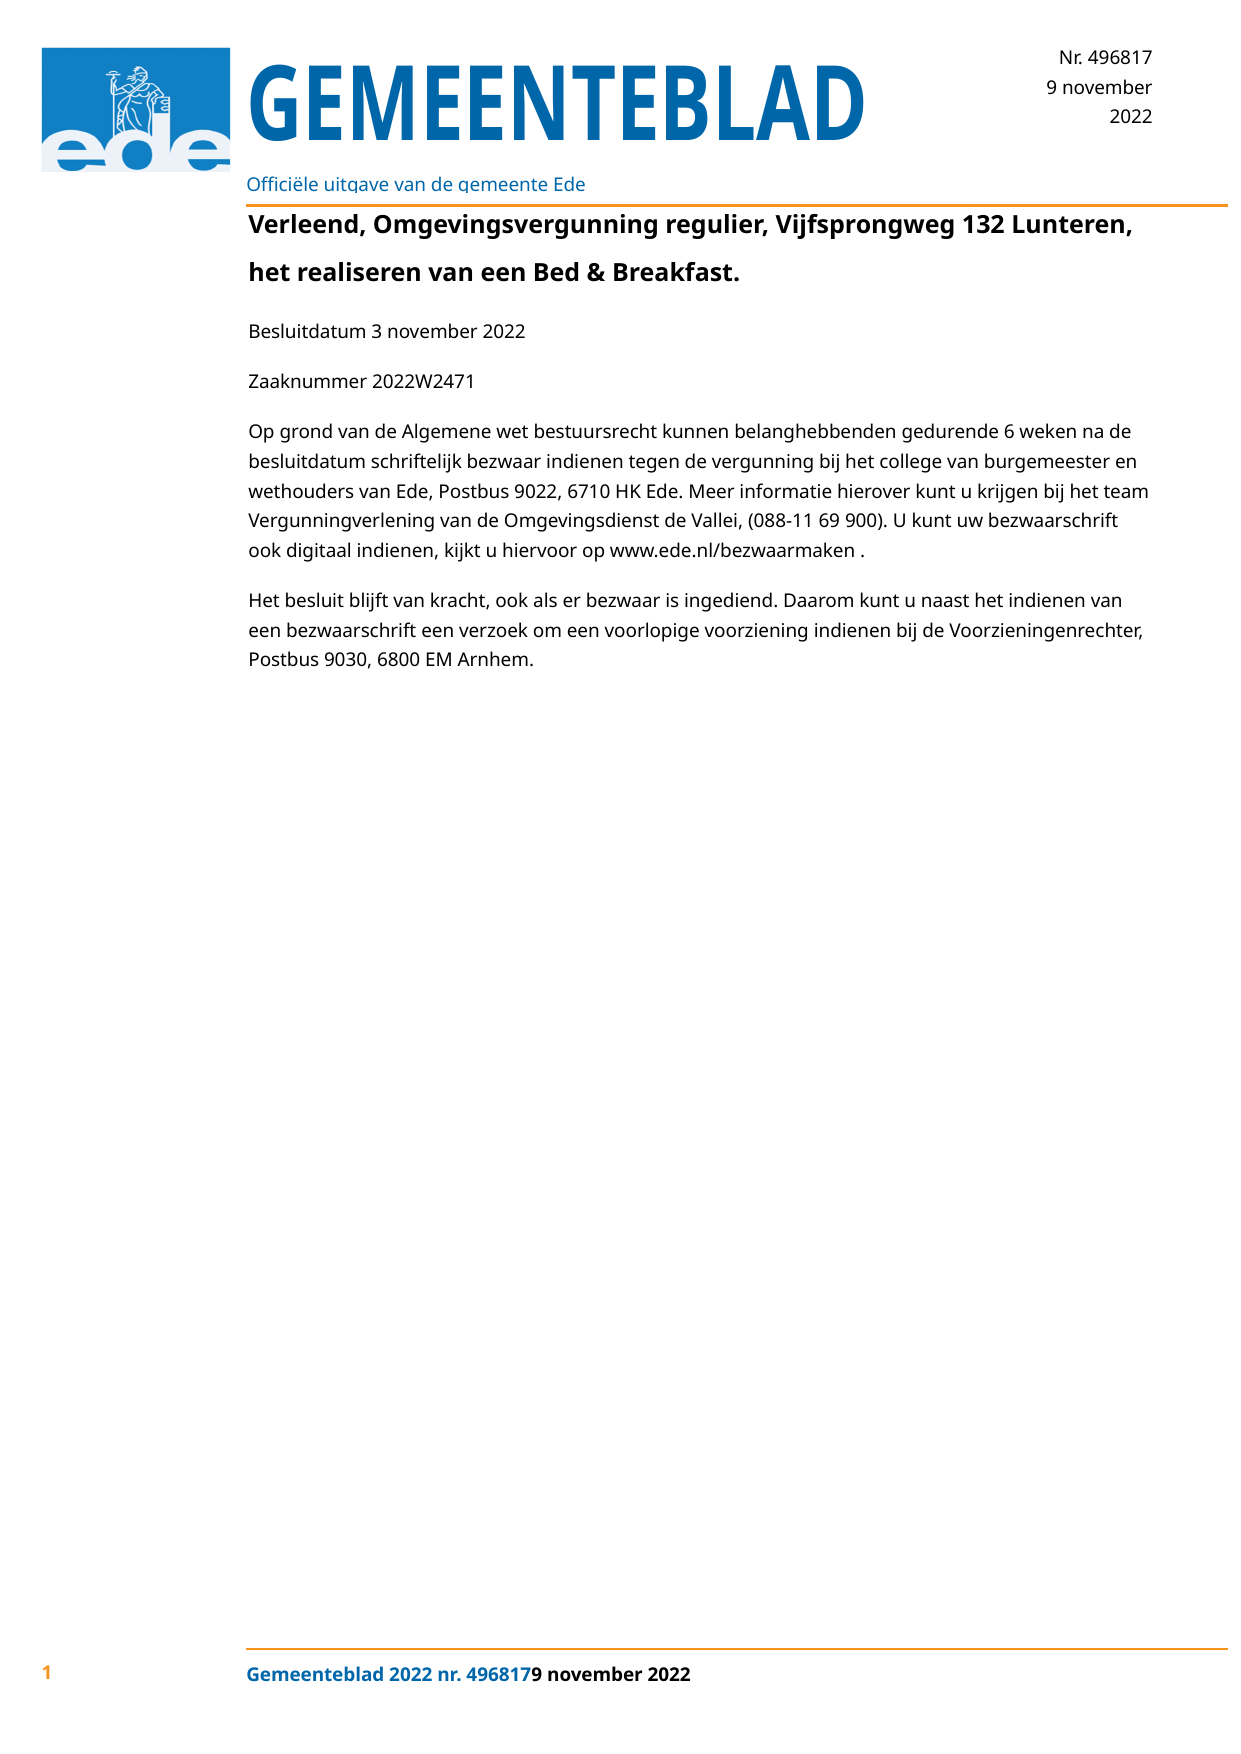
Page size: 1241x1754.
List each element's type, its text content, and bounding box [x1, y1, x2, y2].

text Besluitdatum 3 november 2022 [248, 318, 1152, 344]
text Zaaknummer 2022W2471 [248, 368, 1152, 394]
text Het besluit blijft van kracht, ook als er bezwaar is ingediend. Daarom kunt u naast het indienen van een bezwaarschrift een verzoek om een voorlopige voorziening indienen bij de Voorzieningenrechter, Postbus 9030, 6800 EM Arnhem. [248, 587, 1152, 672]
picture [41, 47, 231, 172]
text Op grond van de Algemene wet bestuursrecht kunnen belanghebbenden gedurende 6 weken na de besluitdatum schriftelijk bezwaar indienen tegen de vergunning bij het college van burgemeester en wethouders van Ede, Postbus 9022, 6710 HK Ede. Meer informatie hierover kunt u krijgen bij het team Vergunningverlening van de Omgevingsdienst de Vallei, (088-11 69 900). U kunt uw bezwaarschrift ook digitaal indienen, kijkt u hiervoor op www.ede.nl/bezwaarmaken . [248, 419, 1152, 563]
text Verleend, Omgevingsvergunning regulier, Vijfsprongweg 132 Lunteren, het realiseren van een Bed & Breakfast. [248, 207, 1152, 288]
